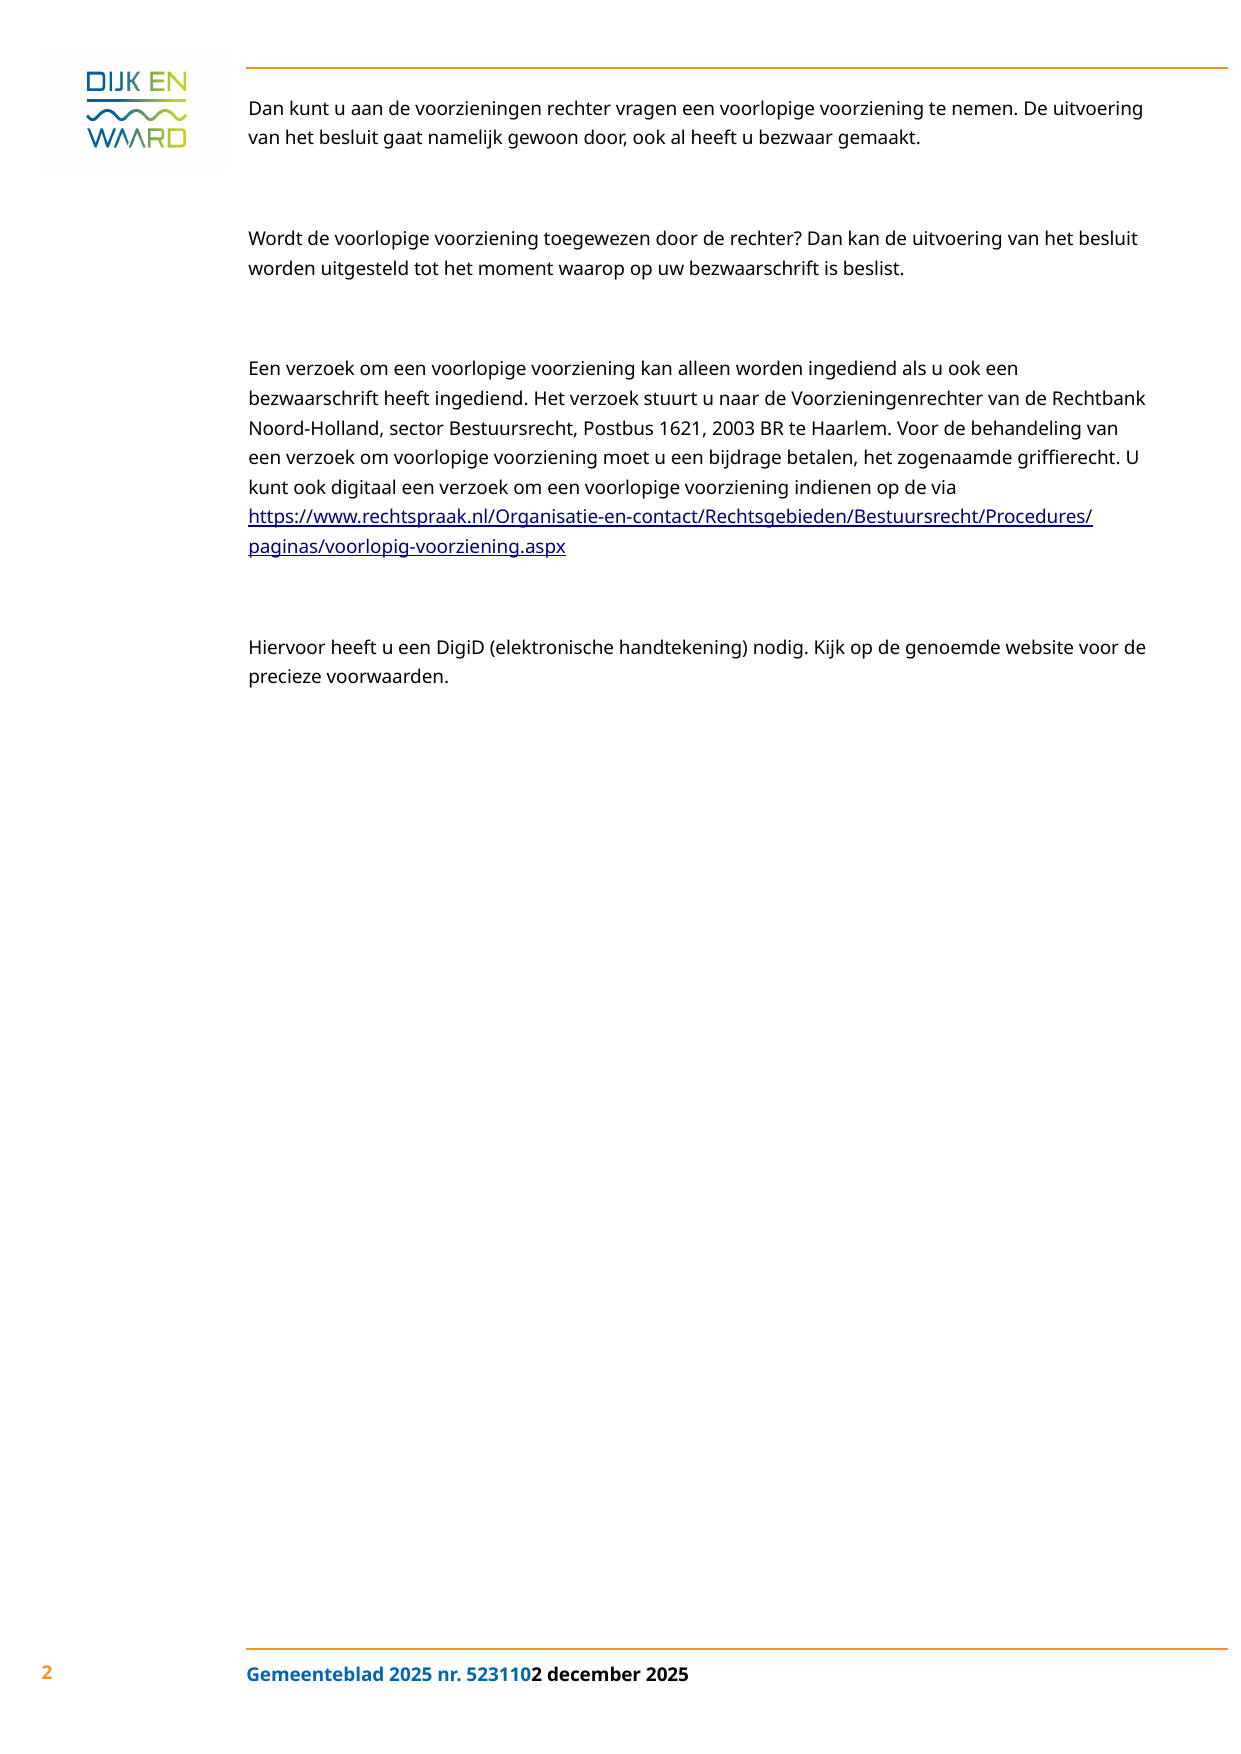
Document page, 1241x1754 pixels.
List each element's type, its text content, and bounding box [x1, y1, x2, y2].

picture [41, 47, 231, 172]
text Hiervoor heeft u een DigiD (elektronische handtekening) nodig. Kijk op de genoemde website voor de precieze voorwaarden. [248, 634, 1152, 689]
text Wordt de voorlopige voorziening toegewezen door de rechter? Dan kan de uitvoering van het besluit worden uitgesteld tot het moment waarop op uw bezwaarschrift is beslist. [248, 225, 1152, 281]
text Een verzoek om een voorlopige voorziening kan alleen worden ingediend als u ook een bezwaarschrift heeft ingediend. Het verzoek stuurt u naar de Voorzieningenrechter van de Rechtbank Noord-Holland, sector Bestuursrecht, Postbus 1621, 2003 BR te Haarlem. Voor de behandeling van een verzoek om voorlopige voorziening moet u een bijdrage betalen, het zogenaamde griffierecht. U kunt ook digitaal een verzoek om een voorlopige voorziening indienen op de via https://www.rechtspraak.nl/Organisatie-en-contact/Rechtsgebieden/Bestuursrecht/Procedures/paginas/voorlopig-voorziening.aspx [248, 356, 1152, 559]
text Dan kunt u aan de voorzieningen rechter vragen een voorlopige voorziening te nemen. De uitvoering van het besluit gaat namelijk gewoon door, ook al heeft u bezwaar gemaakt. [248, 95, 1152, 150]
